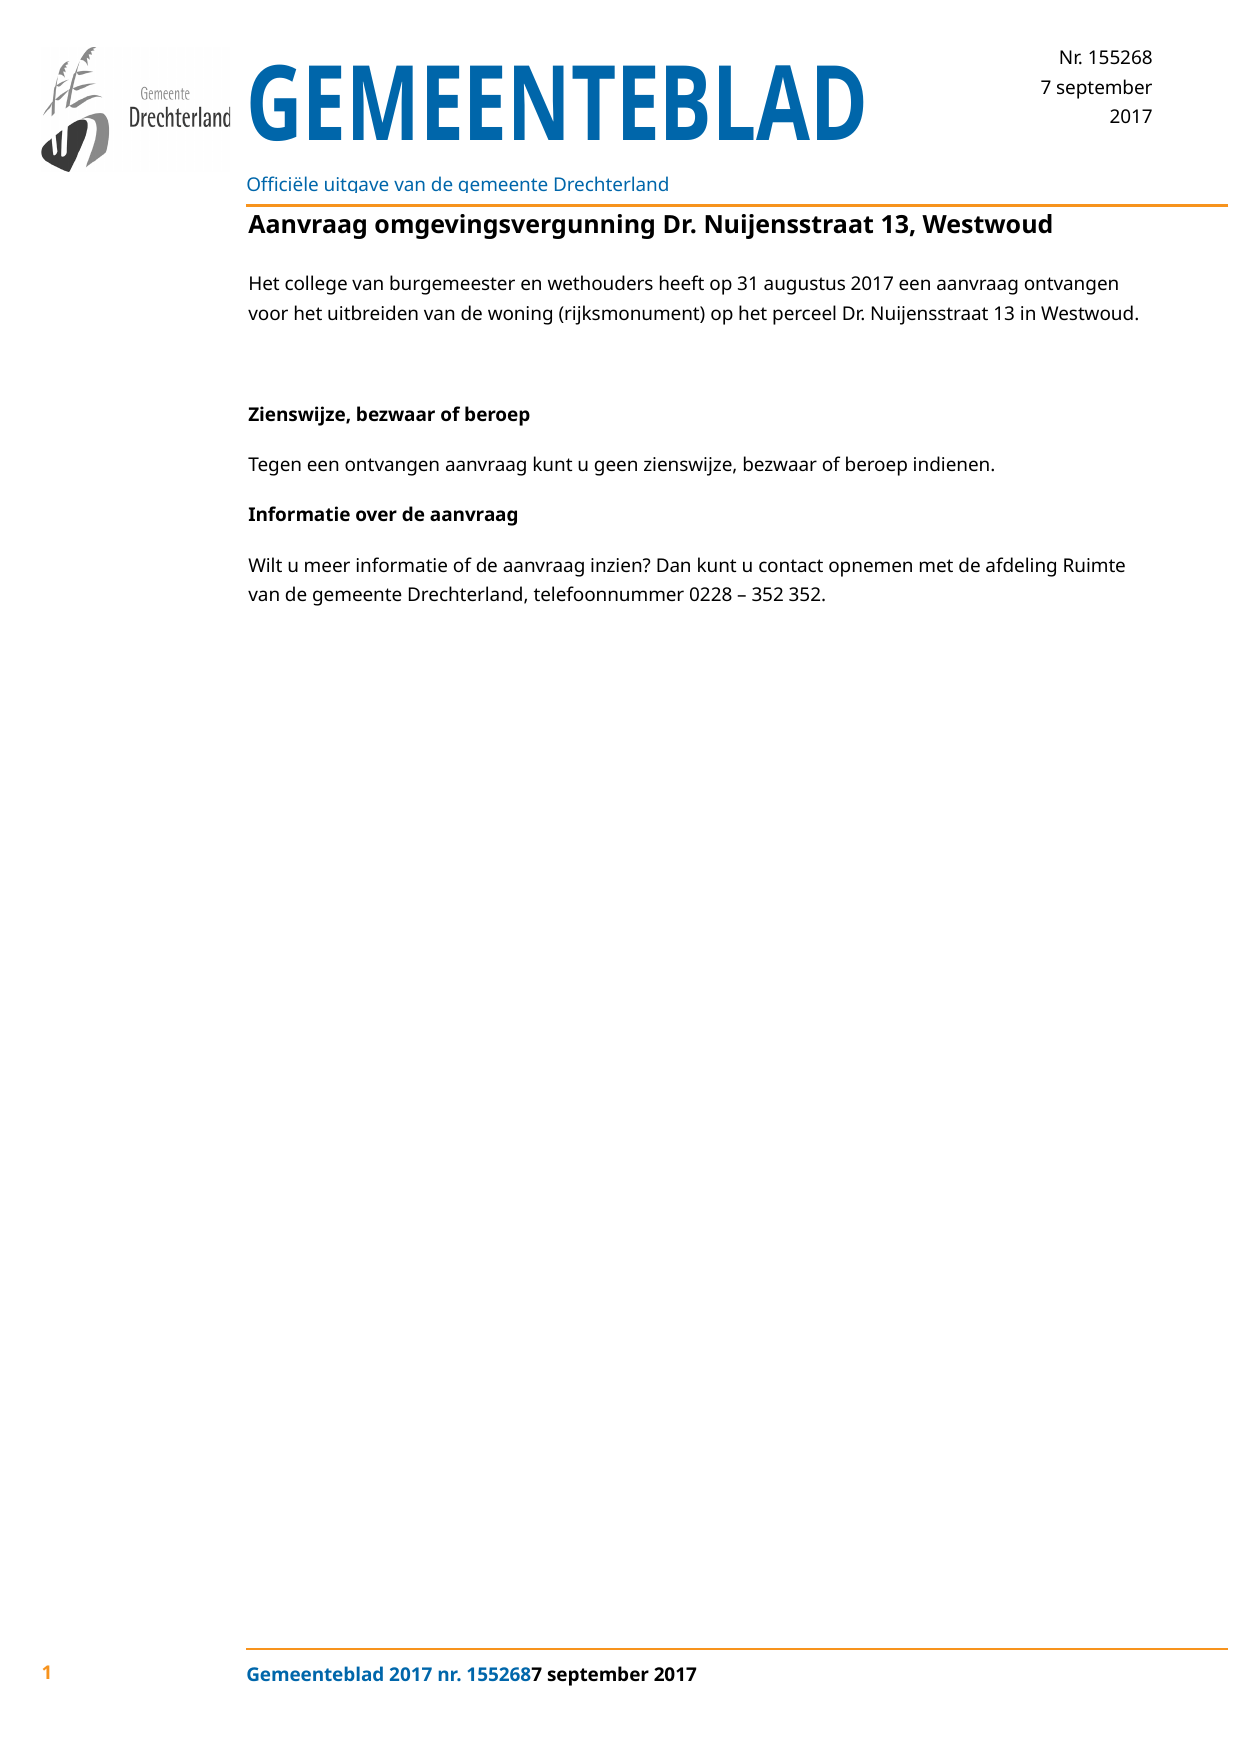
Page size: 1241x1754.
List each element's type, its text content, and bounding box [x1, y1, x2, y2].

text Zienswijze, bezwaar of beroep [248, 401, 1152, 426]
text Informatie over de aanvraag [248, 502, 1152, 527]
picture [41, 47, 231, 172]
text Tegen een ontvangen aanvraag kunt u geen zienswijze, bezwaar of beroep indienen. [248, 451, 1152, 477]
text Het college van burgemeester en wethouders heeft op 31 augustus 2017 een aanvraag ontvangen voor het uitbreiden van de woning (rijksmonument) op het perceel Dr. Nuijensstraat 13 in Westwoud. [248, 270, 1152, 326]
text Wilt u meer informatie of de aanvraag inzien? Dan kunt u contact opnemen met de afdeling Ruimte van de gemeente Drechterland, telefoonnummer 0228 – 352 352. [248, 552, 1152, 607]
text Aanvraag omgevingsvergunning Dr. Nuijensstraat 13, Westwoud [248, 207, 1152, 241]
